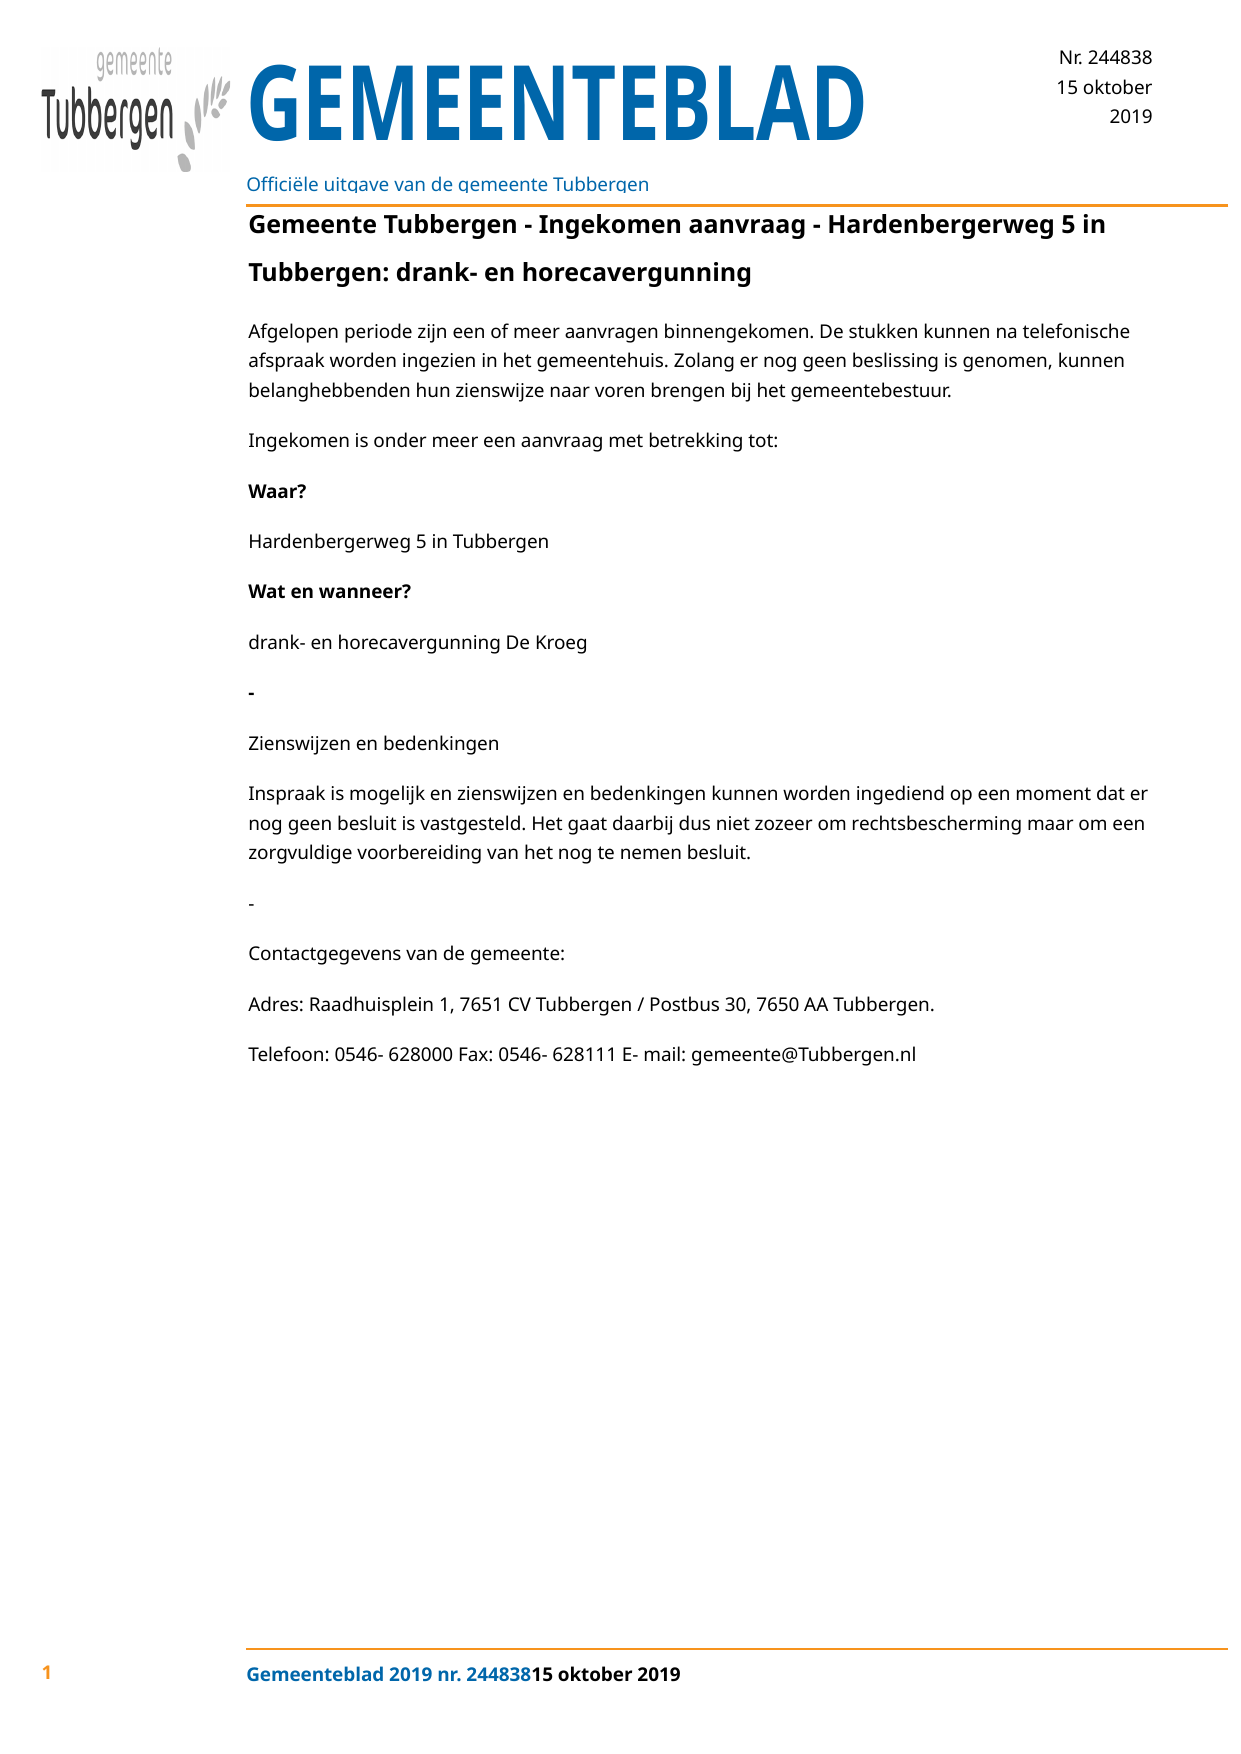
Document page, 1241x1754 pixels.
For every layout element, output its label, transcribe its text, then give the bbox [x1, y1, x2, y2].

text Waar? [248, 478, 1152, 504]
text Telefoon: 0546- 628000 Fax: 0546- 628111 E- mail: gemeente@Tubbergen.nl [248, 1041, 1152, 1067]
text Gemeente Tubbergen - Ingekomen aanvraag - Hardenbergerweg 5 in Tubbergen: drank- en horecavergunning [248, 207, 1152, 288]
text Adres: Raadhuisplein 1, 7651 CV Tubbergen / Postbus 30, 7650 AA Tubbergen. [248, 991, 1152, 1017]
picture [41, 47, 231, 172]
text Afgelopen periode zijn een of meer aanvragen binnengekomen. De stukken kunnen na telefonische afspraak worden ingezien in het gemeentehuis. Zolang er nog geen beslissing is genomen, kunnen belanghebbenden hun zienswijze naar voren brengen bij het gemeentebestuur. [248, 318, 1152, 403]
text Contactgegevens van de gemeente: [248, 940, 1152, 966]
text Zienswijzen en bedenkingen [248, 730, 1152, 756]
text Ingekomen is onder meer een aanvraag met betrekking tot: [248, 427, 1152, 453]
text - [248, 890, 1152, 916]
text Wat en wanneer? [248, 579, 1152, 604]
text - [248, 679, 1152, 705]
text Hardenbergerweg 5 in Tubbergen [248, 528, 1152, 554]
text Inspraak is mogelijk en zienswijzen en bedenkingen kunnen worden ingediend op een moment dat er nog geen besluit is vastgesteld. Het gaat daarbij dus niet zozeer om rechtsbescherming maar om een zorgvuldige voorbereiding van het nog te nemen besluit. [248, 780, 1152, 865]
text drank- en horecavergunning De Kroeg [248, 629, 1152, 655]
